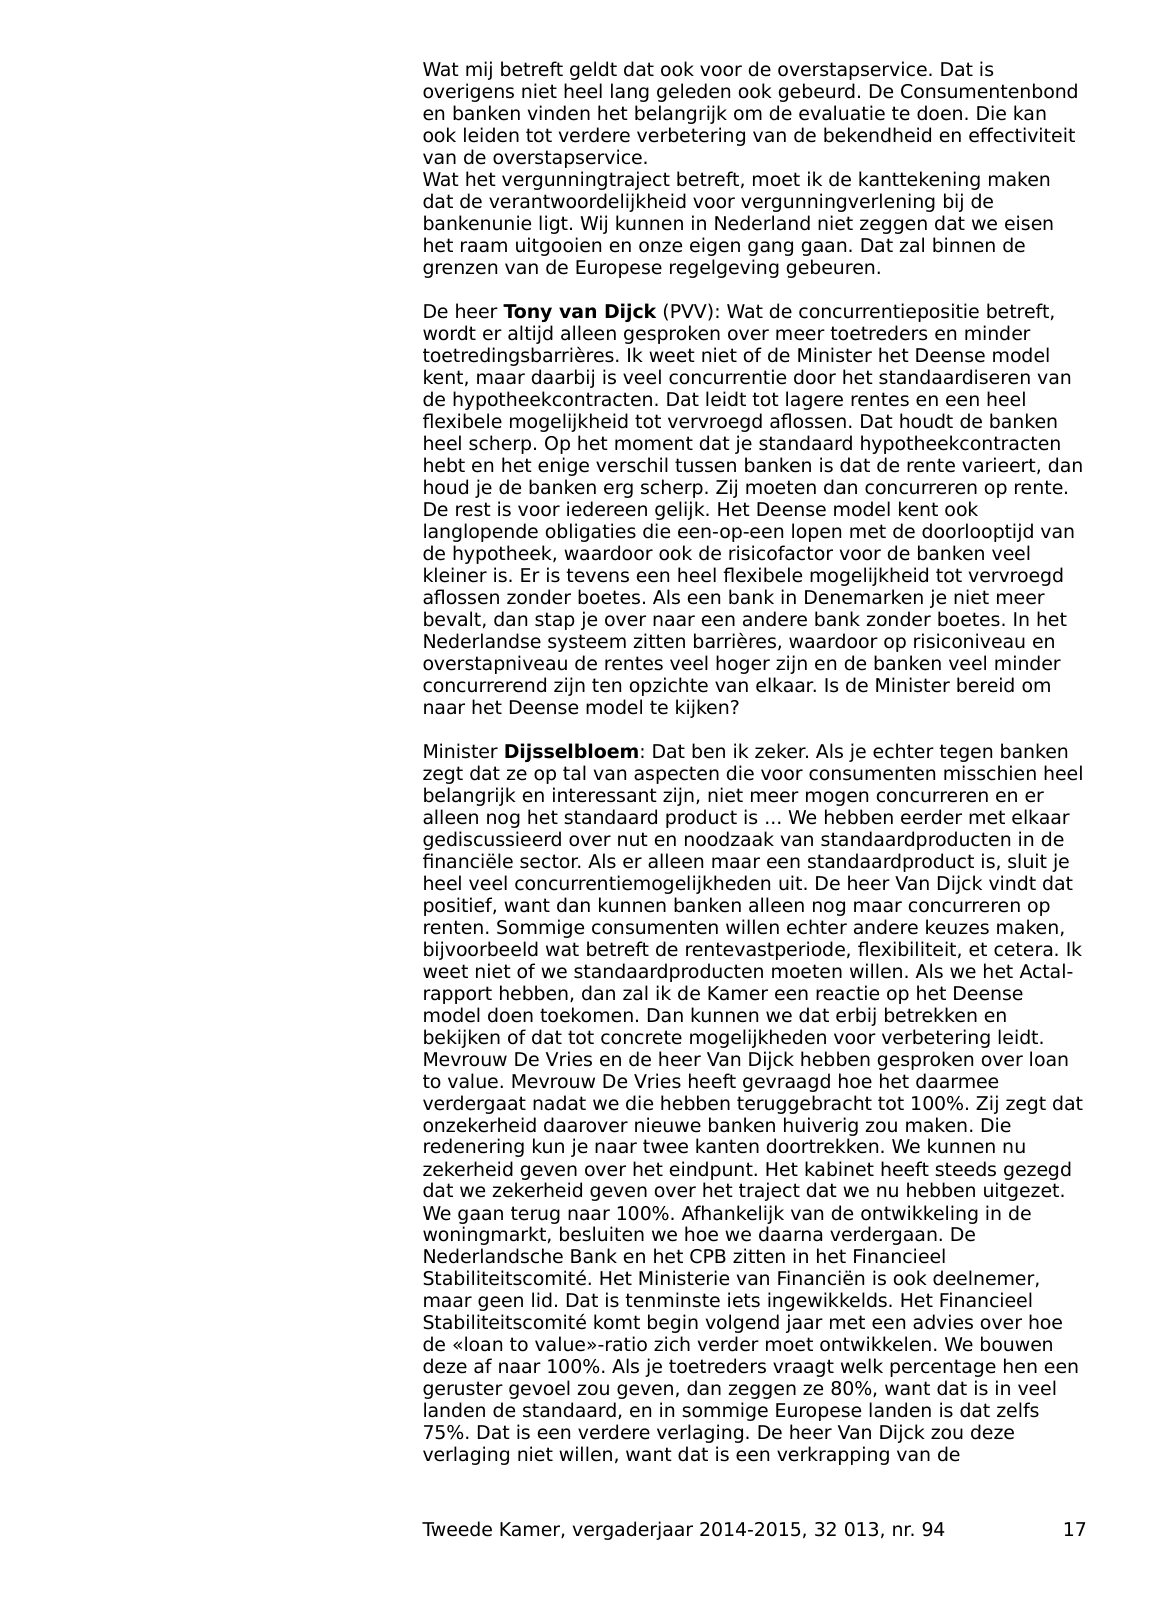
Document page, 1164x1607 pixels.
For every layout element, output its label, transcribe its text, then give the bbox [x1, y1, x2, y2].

text Minister Dijsselbloem: Dat ben ik zeker. Als je echter tegen banken zegt dat ze op tal van aspecten die voor consumenten misschien heel belangrijk en interessant zijn, niet meer mogen concurreren en er alleen nog het standaard product is ... We hebben eerder met elkaar gediscussieerd over nut en noodzaak van standaardproducten in de financiële sector. Als er alleen maar een standaardproduct is, sluit je heel veel concurrentiemogelijkheden uit. De heer Van Dijck vindt dat positief, want dan kunnen banken alleen nog maar concurreren op renten. Sommige consumenten willen echter andere keuzes maken, bijvoorbeeld wat betreft de rentevastperiode, flexibiliteit, et cetera. Ik weet niet of we standaardproducten moeten willen. Als we het Actal-rapport hebben, dan zal ik de Kamer een reactie op het Deense model doen toekomen. Dan kunnen we dat erbij betrekken en bekijken of dat tot concrete mogelijkheden voor verbetering leidt. [422, 741, 1087, 1048]
text Wat het vergunningtraject betreft, moet ik de kanttekening maken dat de verantwoordelijkheid voor vergunningverlening bij de bankenunie ligt. Wij kunnen in Nederland niet zeggen dat we eisen het raam uitgooien en onze eigen gang gaan. Dat zal binnen de grenzen van de Europese regelgeving gebeuren. [422, 169, 1087, 279]
text Mevrouw De Vries en de heer Van Dijck hebben gesproken over loan to value. Mevrouw De Vries heeft gevraagd hoe het daarmee verdergaat nadat we die hebben teruggebracht tot 100%. Zij zegt dat onzekerheid daarover nieuwe banken huiverig zou maken. Die redenering kun je naar twee kanten doortrekken. We kunnen nu zekerheid geven over het eindpunt. Het kabinet heeft steeds gezegd dat we zekerheid geven over het traject dat we nu hebben uitgezet. We gaan terug naar 100%. Afhankelijk van de ontwikkeling in de woningmarkt, besluiten we hoe we daarna verdergaan. De Nederlandsche Bank en het CPB zitten in het Financieel Stabiliteitscomité. Het Ministerie van Financiën is ook deelnemer, maar geen lid. Dat is tenminste iets ingewikkelds. Het Financieel Stabiliteitscomité komt begin volgend jaar met een advies over hoe de «loan to value»-ratio zich verder moet ontwikkelen. We bouwen deze af naar 100%. Als je toetreders vraagt welk percentage hen een geruster gevoel zou geven, dan zeggen ze 80%, want dat is in veel landen de standaard, en in sommige Europese landen is dat zelfs 75%. Dat is een verdere verlaging. De heer Van Dijck zou deze verlaging niet willen, want dat is een verkrapping van de [422, 1048, 1087, 1466]
text Wat mij betreft geldt dat ook voor de overstapservice. Dat is overigens niet heel lang geleden ook gebeurd. De Consumentenbond en banken vinden het belangrijk om de evaluatie te doen. Die kan ook leiden tot verdere verbetering van de bekendheid en effectiviteit van de overstapservice. [422, 59, 1087, 169]
text De heer Tony van Dijck (PVV): Wat de concurrentiepositie betreft, wordt er altijd alleen gesproken over meer toetreders en minder toetredingsbarrières. Ik weet niet of de Minister het Deense model kent, maar daarbij is veel concurrentie door het standaardiseren van de hypotheekcontracten. Dat leidt tot lagere rentes en een heel flexibele mogelijkheid tot vervroegd aflossen. Dat houdt de banken heel scherp. Op het moment dat je standaard hypotheekcontracten hebt en het enige verschil tussen banken is dat de rente varieert, dan houd je de banken erg scherp. Zij moeten dan concurreren op rente. De rest is voor iedereen gelijk. Het Deense model kent ook langlopende obligaties die een-op-een lopen met de doorlooptijd van de hypotheek, waardoor ook de risicofactor voor de banken veel kleiner is. Er is tevens een heel flexibele mogelijkheid tot vervroegd aflossen zonder boetes. Als een bank in Denemarken je niet meer bevalt, dan stap je over naar een andere bank zonder boetes. In het Nederlandse systeem zitten barrières, waardoor op risiconiveau en overstapniveau de rentes veel hoger zijn en de banken veel minder concurrerend zijn ten opzichte van elkaar. Is de Minister bereid om naar het Deense model te kijken? [422, 301, 1087, 719]
